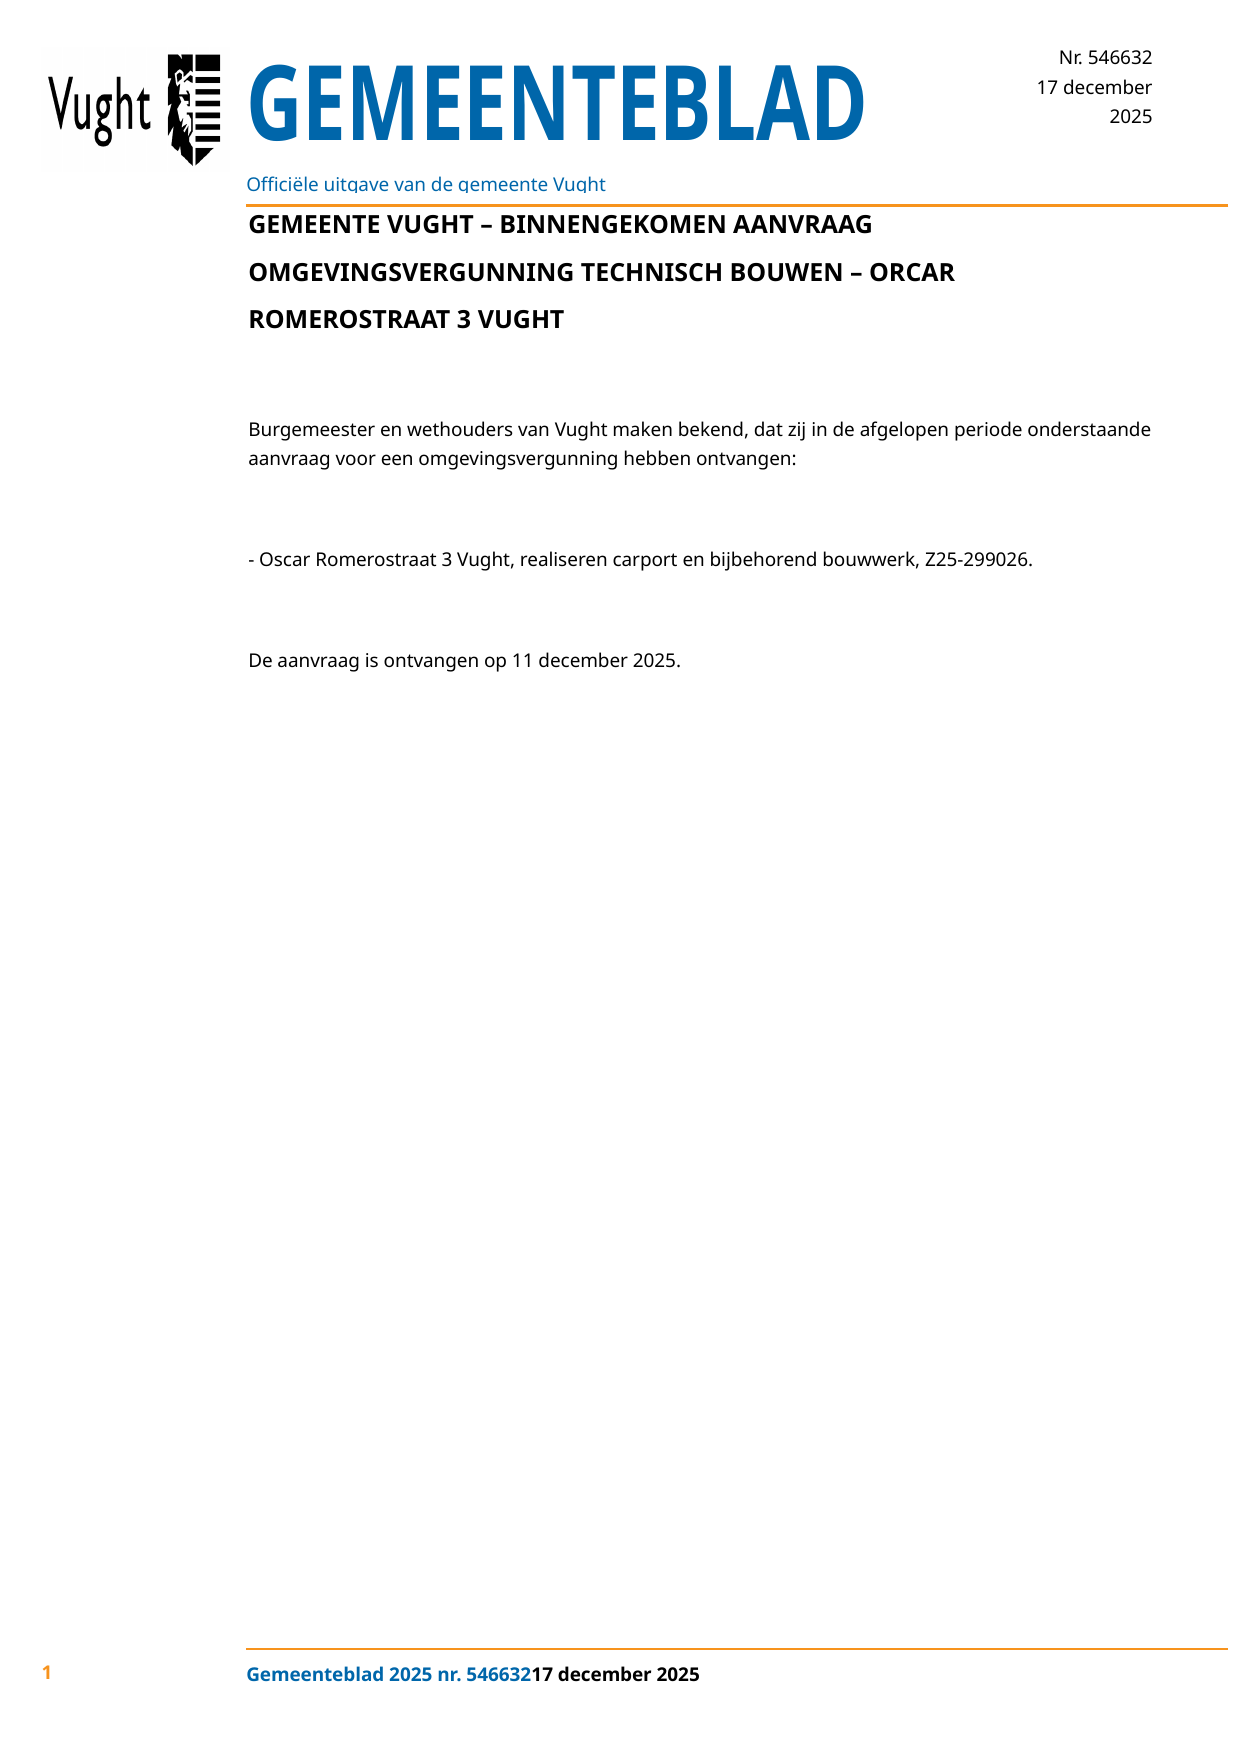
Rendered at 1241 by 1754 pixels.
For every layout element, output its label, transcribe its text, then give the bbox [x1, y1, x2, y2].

picture [41, 47, 231, 172]
text Burgemeester en wethouders van Vught maken bekend, dat zij in de afgelopen periode onderstaande aanvraag voor een omgevingsvergunning hebben ontvangen: [248, 416, 1152, 471]
text GEMEENTE VUGHT – BINNENGEKOMEN AANVRAAG OMGEVINGSVERGUNNING TECHNISCH BOUWEN – ORCAR ROMEROSTRAAT 3 VUGHT [248, 207, 1152, 336]
text De aanvraag is ontvangen op 11 december 2025. [248, 647, 1152, 673]
text - Oscar Romerostraat 3 Vught, realiseren carport en bijbehorend bouwwerk, Z25-299026. [248, 546, 1152, 572]
